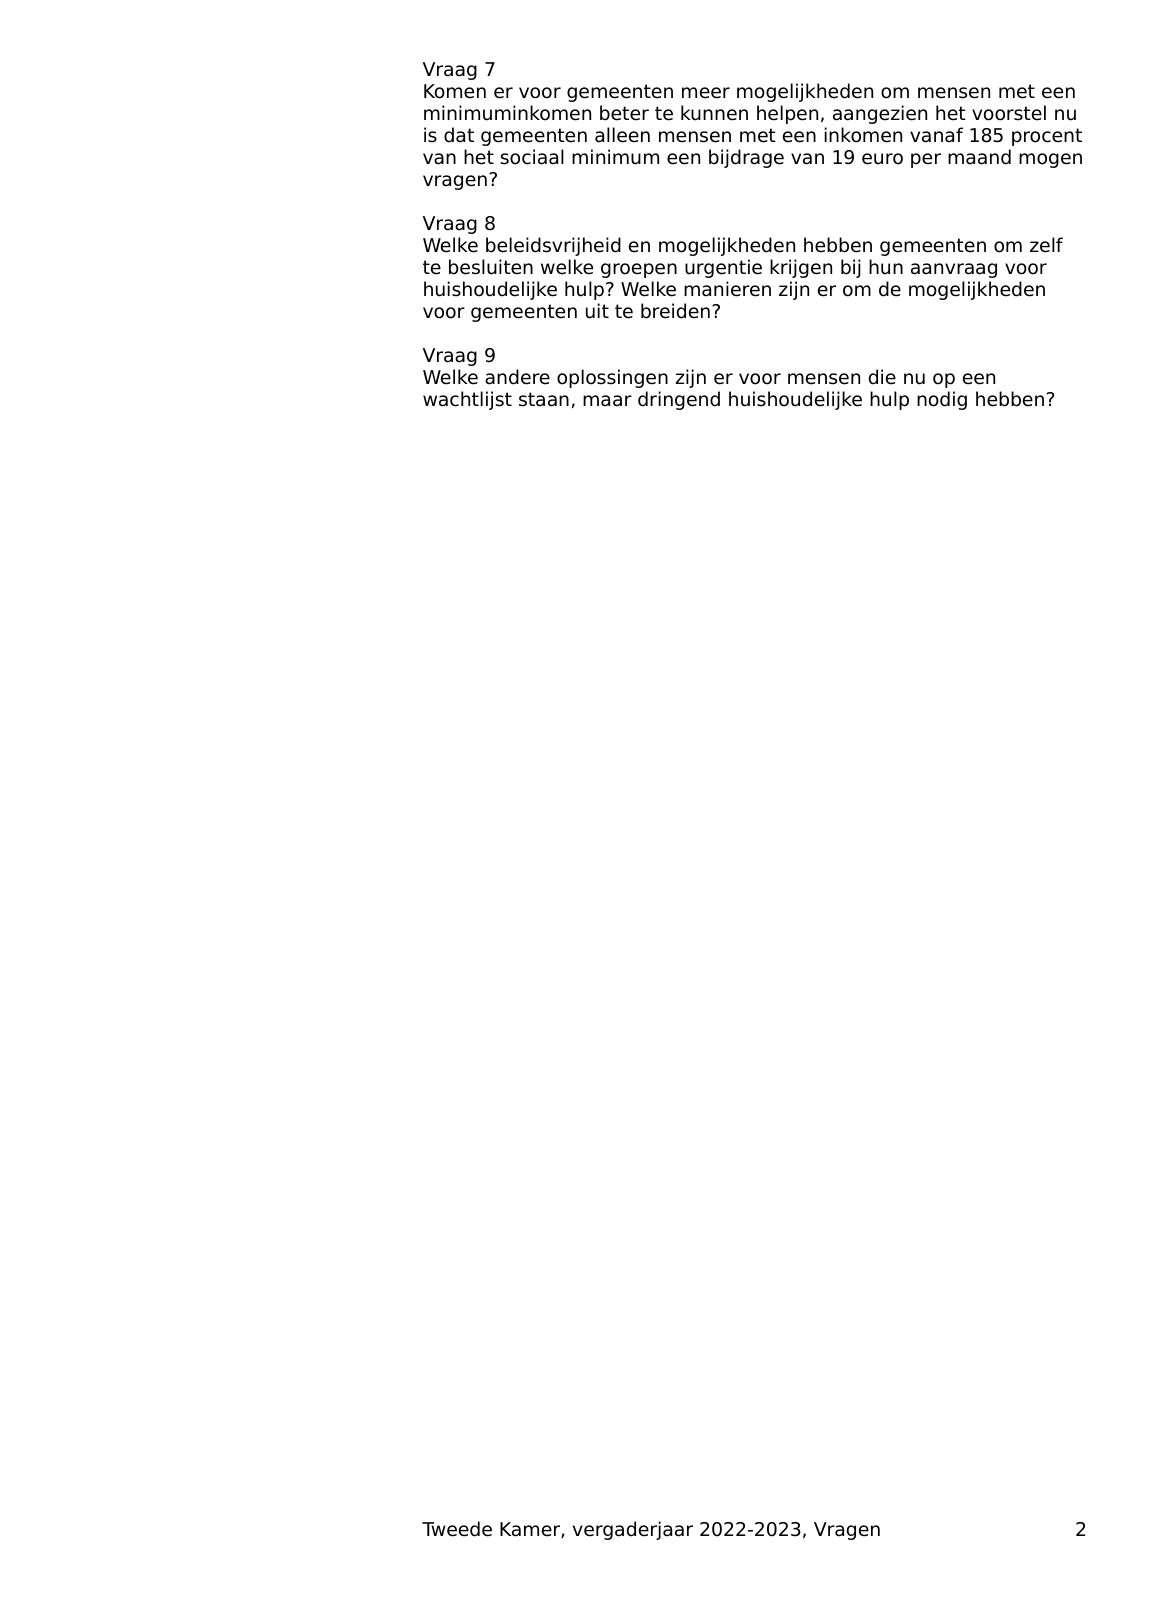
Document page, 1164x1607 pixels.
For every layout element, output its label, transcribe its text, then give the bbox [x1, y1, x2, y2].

text Welke andere oplossingen zijn er voor mensen die nu op een wachtlijst staan, maar dringend huishoudelijke hulp nodig hebben? [422, 367, 1087, 411]
text Vraag 8 [422, 213, 1087, 235]
text Welke beleidsvrijheid en mogelijkheden hebben gemeenten om zelf te besluiten welke groepen urgentie krijgen bij hun aanvraag voor huishoudelijke hulp? Welke manieren zijn er om de mogelijkheden voor gemeenten uit te breiden? [422, 235, 1087, 323]
text Vraag 9 [422, 345, 1087, 367]
text Vraag 7 [422, 59, 1087, 81]
text Komen er voor gemeenten meer mogelijkheden om mensen met een minimuminkomen beter te kunnen helpen, aangezien het voorstel nu is dat gemeenten alleen mensen met een inkomen vanaf 185 procent van het sociaal minimum een bijdrage van 19 euro per maand mogen vragen? [422, 81, 1087, 191]
